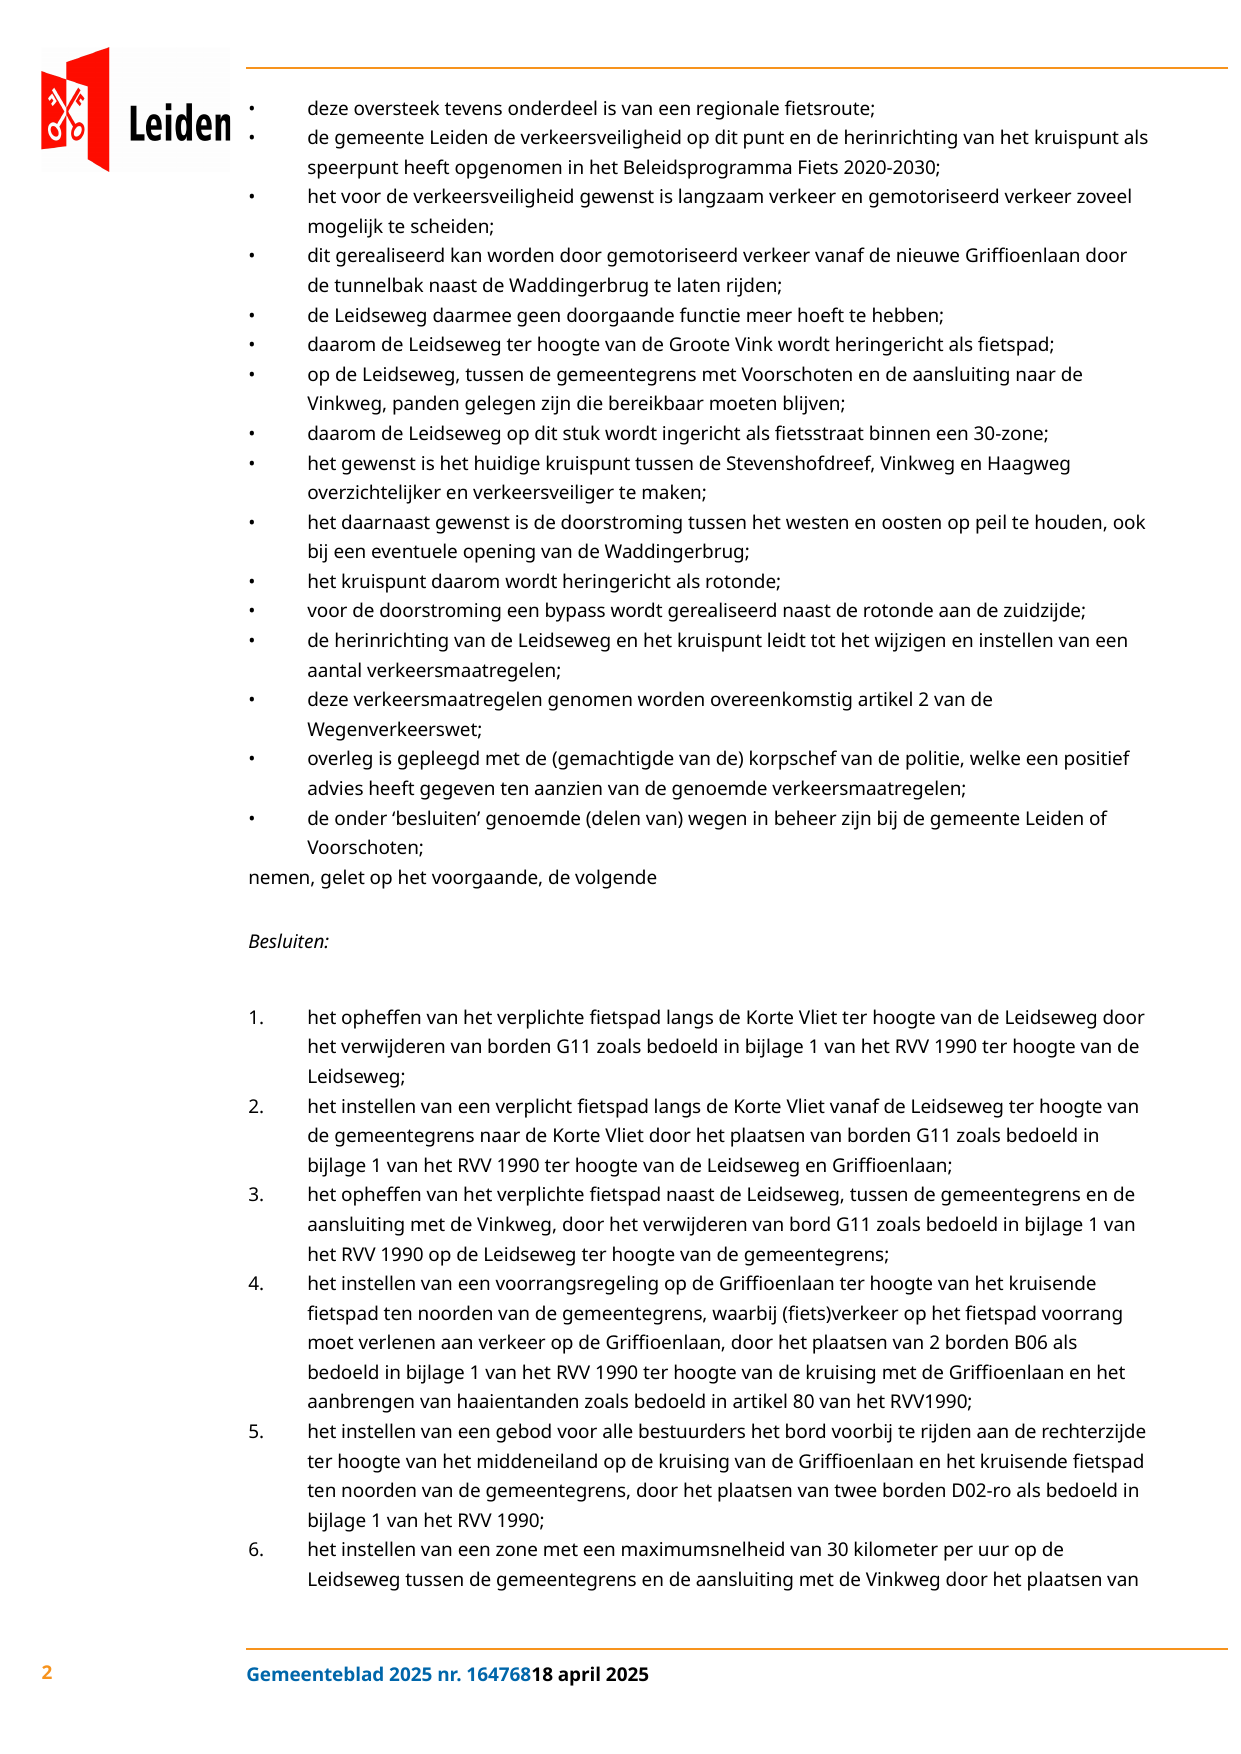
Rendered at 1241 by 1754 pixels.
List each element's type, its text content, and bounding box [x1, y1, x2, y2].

list het gewenst is het huidige kruispunt tussen de Stevenshofdreef, Vinkweg en Haagweg overzichtelijker en verkeersveiliger te maken; [248, 450, 1152, 505]
list het kruispunt daarom wordt heringericht als rotonde; [248, 568, 1152, 594]
picture [41, 47, 231, 172]
list het daarnaast gewenst is de doorstroming tussen het westen en oosten op peil te houden, ook bij een eventuele opening van de Waddingerbrug; [248, 509, 1152, 564]
list overleg is gepleegd met de (gemachtigde van de) korpschef van de politie, welke een positief advies heeft gegeven ten aanzien van de genoemde verkeersmaatregelen; [248, 746, 1152, 801]
list het instellen van een gebod voor alle bestuurders het bord voorbij te rijden aan de rechterzijde ter hoogte van het middeneiland op de kruising van de Griffioenlaan en het kruisende fietspad ten noorden van de gemeentegrens, door het plaatsen van twee borden D02-ro als bedoeld in bijlage 1 van het RVV 1990; [248, 1418, 1152, 1533]
list de onder ‘besluiten’ genoemde (delen van) wegen in beheer zijn bij de gemeente Leiden of Voorschoten; [248, 805, 1152, 860]
list de herinrichting van de Leidseweg en het kruispunt leidt tot het wijzigen en instellen van een aantal verkeersmaatregelen; [248, 627, 1152, 683]
list het voor de verkeersveiligheid gewenst is langzaam verkeer en gemotoriseerd verkeer zoveel mogelijk te scheiden; [248, 183, 1152, 239]
list daarom de Leidseweg op dit stuk wordt ingericht als fietsstraat binnen een 30-zone; [248, 420, 1152, 446]
list het opheffen van het verplichte fietspad naast de Leidseweg, tussen de gemeentegrens en de aansluiting met de Vinkweg, door het verwijderen van bord G11 zoals bedoeld in bijlage 1 van het RVV 1990 op de Leidseweg ter hoogte van de gemeentegrens; [248, 1182, 1152, 1266]
text Besluiten: [248, 928, 1152, 954]
list op de Leidseweg, tussen de gemeentegrens met Voorschoten en de aansluiting naar de Vinkweg, panden gelegen zijn die bereikbaar moeten blijven; [248, 361, 1152, 416]
list het instellen van een voorrangsregeling op de Griffioenlaan ter hoogte van het kruisende fietspad ten noorden van de gemeentegrens, waarbij (fiets)verkeer op het fietspad voorrang moet verlenen aan verkeer op de Griffioenlaan, door het plaatsen van 2 borden B06 als bedoeld in bijlage 1 van het RVV 1990 ter hoogte van de kruising met de Griffioenlaan en het aanbrengen van haaientanden zoals bedoeld in artikel 80 van het RVV1990; [248, 1270, 1152, 1414]
list deze oversteek tevens onderdeel is van een regionale fietsroute; [248, 95, 1152, 121]
list daarom de Leidseweg ter hoogte van de Groote Vink wordt heringericht als fietspad; [248, 331, 1152, 357]
list dit gerealiseerd kan worden door gemotoriseerd verkeer vanaf de nieuwe Griffioenlaan door de tunnelbak naast de Waddingerbrug te laten rijden; [248, 243, 1152, 298]
list de gemeente Leiden de verkeersveiligheid op dit punt en de herinrichting van het kruispunt als speerpunt heeft opgenomen in het Beleidsprogramma Fiets 2020-2030; [248, 124, 1152, 180]
text nemen, gelet op het voorgaande, de volgende [248, 864, 1152, 890]
list het instellen van een zone met een maximumsnelheid van 30 kilometer per uur op de Leidseweg tussen de gemeentegrens en de aansluiting met de Vinkweg door het plaatsen van [248, 1537, 1152, 1592]
list het instellen van een verplicht fietspad langs de Korte Vliet vanaf de Leidseweg ter hoogte van de gemeentegrens naar de Korte Vliet door het plaatsen van borden G11 zoals bedoeld in bijlage 1 van het RVV 1990 ter hoogte van de Leidseweg en Griffioenlaan; [248, 1093, 1152, 1178]
list deze verkeersmaatregelen genomen worden overeenkomstig artikel 2 van de Wegenverkeerswet; [248, 686, 1152, 742]
list het opheffen van het verplichte fietspad langs de Korte Vliet ter hoogte van de Leidseweg door het verwijderen van borden G11 zoals bedoeld in bijlage 1 van het RVV 1990 ter hoogte van de Leidseweg; [248, 1004, 1152, 1089]
list voor de doorstroming een bypass wordt gerealiseerd naast de rotonde aan de zuidzijde; [248, 598, 1152, 623]
list de Leidseweg daarmee geen doorgaande functie meer hoeft te hebben; [248, 302, 1152, 328]
